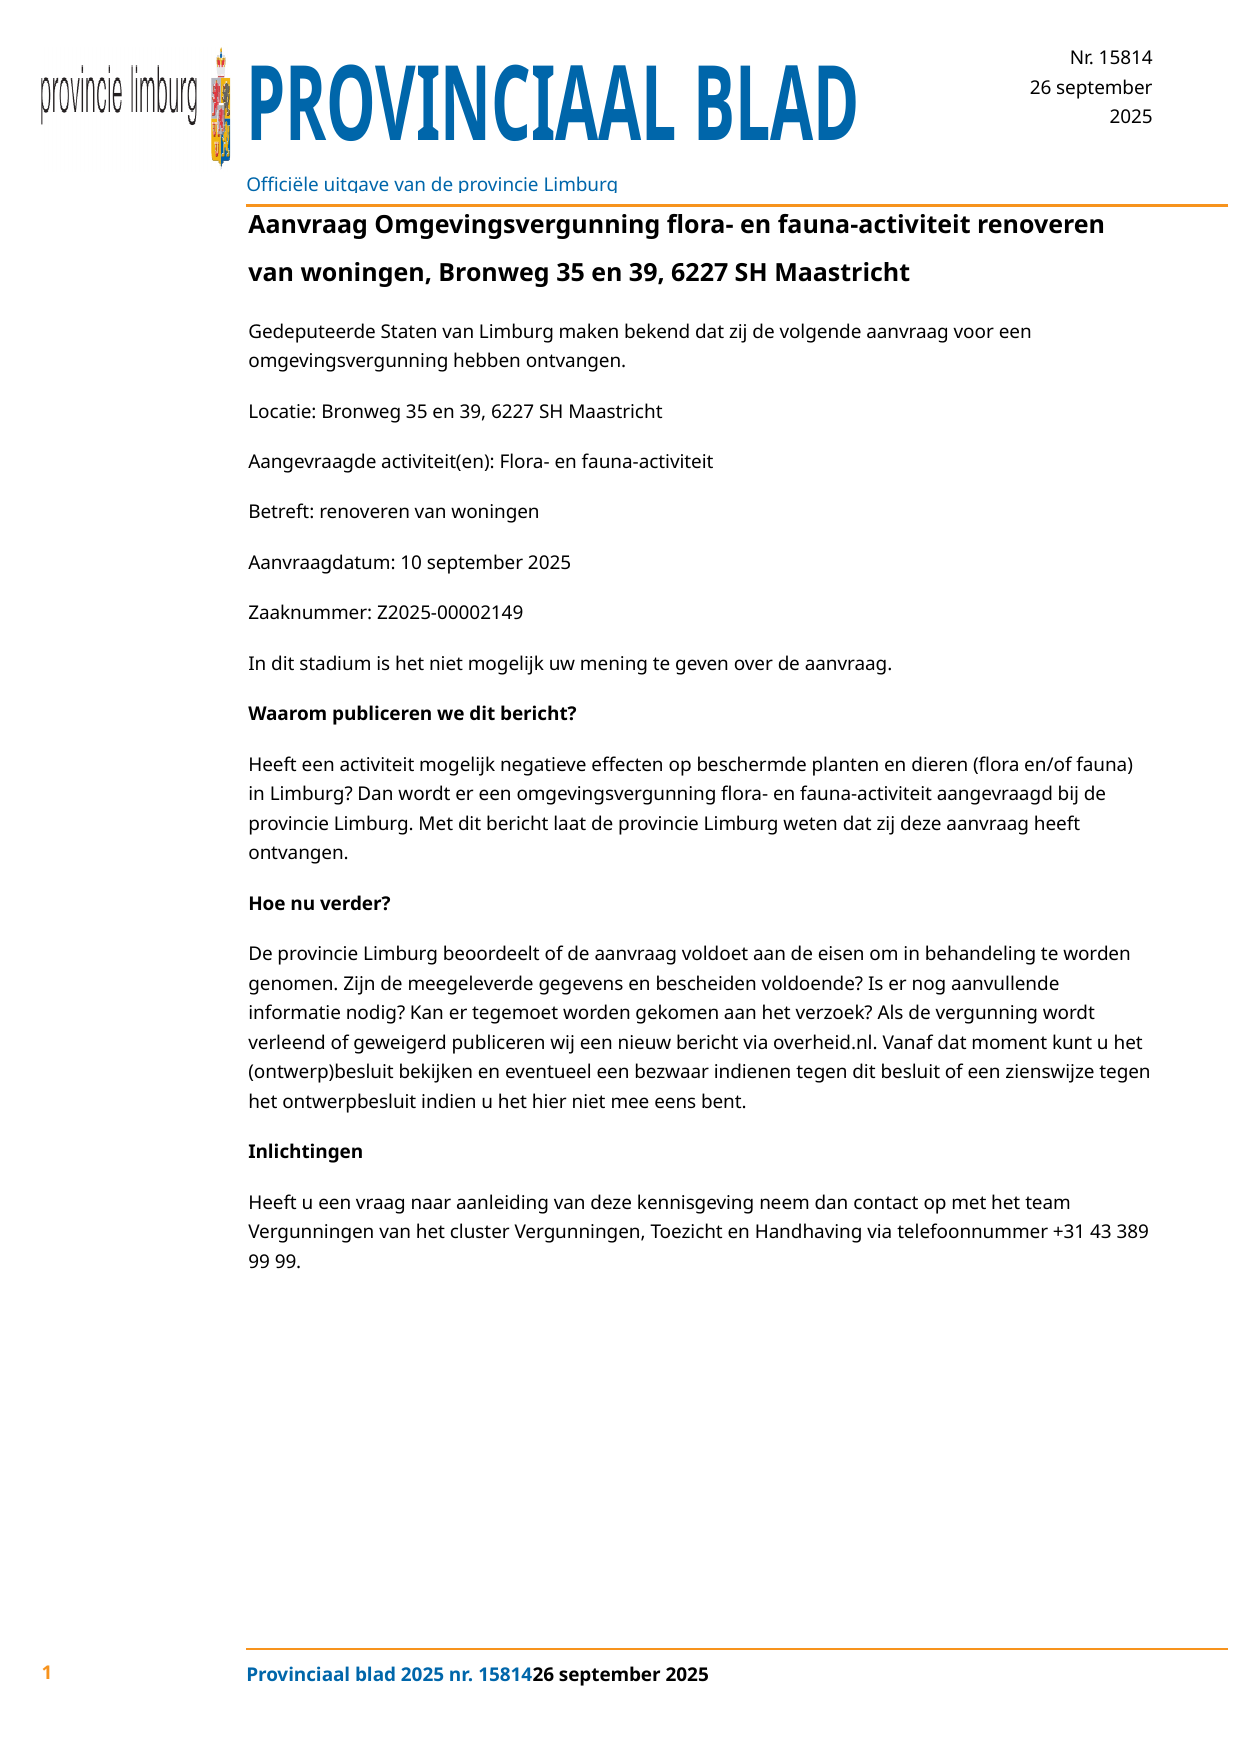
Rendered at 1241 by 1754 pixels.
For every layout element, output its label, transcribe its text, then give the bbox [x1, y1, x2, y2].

text Zaaknummer: Z2025-00002149 [248, 599, 1152, 625]
picture [41, 47, 231, 172]
text Aanvraag Omgevingsvergunning flora- en fauna-activiteit renoveren van woningen, Bronweg 35 en 39, 6227 SH Maastricht [248, 207, 1152, 288]
text Waarom publiceren we dit bericht? [248, 700, 1152, 726]
text In dit stadium is het niet mogelijk uw mening te geven over de aanvraag. [248, 650, 1152, 676]
text Inlichtingen [248, 1139, 1152, 1164]
text Aanvraagdatum: 10 september 2025 [248, 549, 1152, 575]
text Gedeputeerde Staten van Limburg maken bekend dat zij de volgende aanvraag voor een omgevingsvergunning hebben ontvangen. [248, 318, 1152, 373]
text Heeft u een vraag naar aanleiding van deze kennisgeving neem dan contact op met het team Vergunningen van het cluster Vergunningen, Toezicht en Handhaving via telefoonnummer +31 43 389 99 99. [248, 1189, 1152, 1274]
text Heeft een activiteit mogelijk negatieve effecten op beschermde planten en dieren (flora en/of fauna) in Limburg? Dan wordt er een omgevingsvergunning flora- en fauna-activiteit aangevraagd bij de provincie Limburg. Met dit bericht laat de provincie Limburg weten dat zij deze aanvraag heeft ontvangen. [248, 751, 1152, 865]
text Locatie: Bronweg 35 en 39, 6227 SH Maastricht [248, 398, 1152, 424]
text Hoe nu verder? [248, 890, 1152, 916]
text Aangevraagde activiteit(en): Flora- en fauna-activiteit [248, 448, 1152, 474]
text Betreft: renoveren van woningen [248, 499, 1152, 524]
text De provincie Limburg beoordeelt of de aanvraag voldoet aan de eisen om in behandeling te worden genomen. Zijn de meegeleverde gegevens en bescheiden voldoende? Is er nog aanvullende informatie nodig? Kan er tegemoet worden gekomen aan het verzoek? Als de vergunning wordt verleend of geweigerd publiceren wij een nieuw bericht via overheid.nl. Vanaf dat moment kunt u het (ontwerp)besluit bekijken en eventueel een bezwaar indienen tegen dit besluit of een zienswijze tegen het ontwerpbesluit indien u het hier niet mee eens bent. [248, 940, 1152, 1114]
